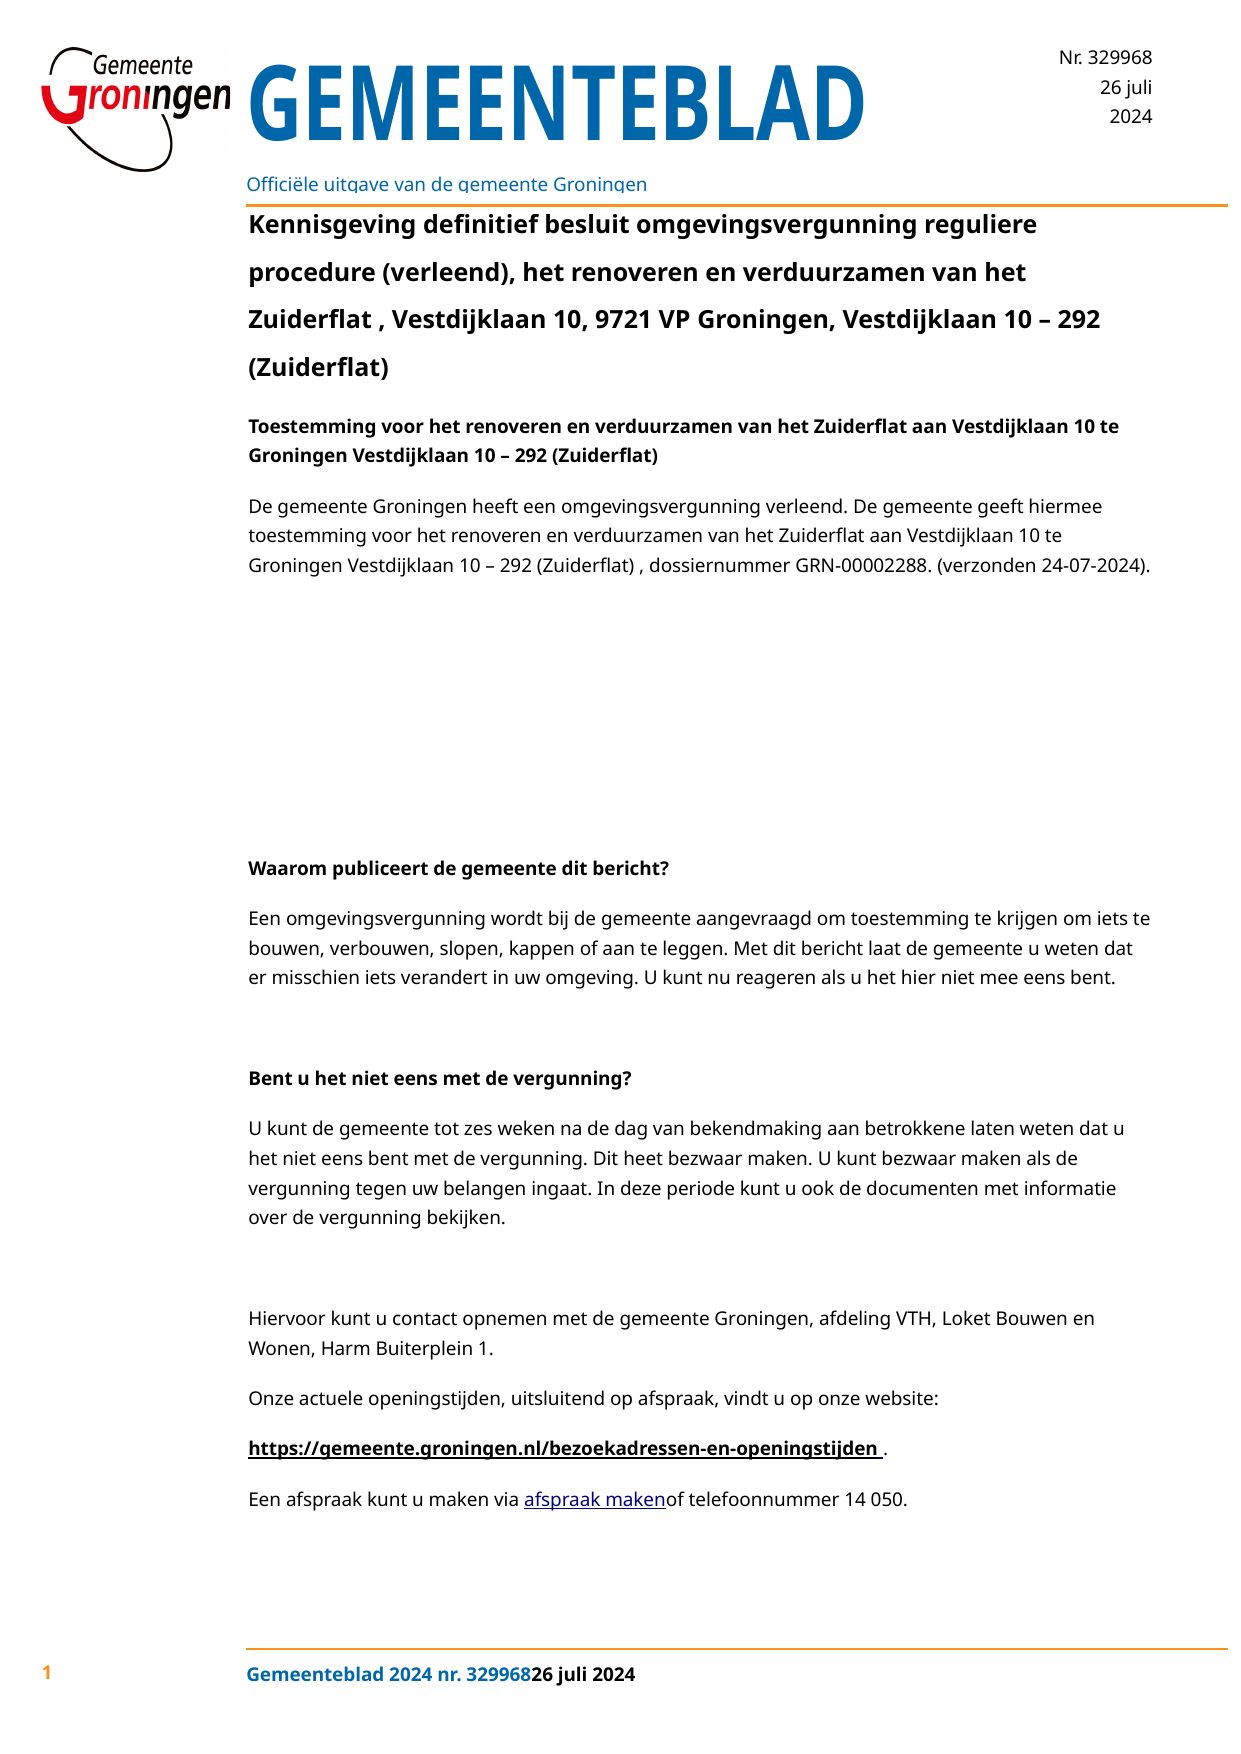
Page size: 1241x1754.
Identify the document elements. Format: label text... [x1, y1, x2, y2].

text Hiervoor kunt u contact opnemen met de gemeente Groningen, afdeling VTH, Loket Bouwen en Wonen, Harm Buiterplein 1. [248, 1305, 1152, 1361]
picture [41, 47, 231, 172]
text Een afspraak kunt u maken via afspraak makenof telefoonnummer 14 050. [248, 1486, 1152, 1512]
text U kunt de gemeente tot zes weken na de dag van bekendmaking aan betrokkene laten weten dat u het niet eens bent met de vergunning. Dit heet bezwaar maken. U kunt bezwaar maken als de vergunning tegen uw belangen ingaat. In deze periode kunt u ook de documenten met informatie over de vergunning bekijken. [248, 1116, 1152, 1230]
text https://gemeente.groningen.nl/bezoekadressen-en-openingstijden . [248, 1436, 1152, 1461]
text Toestemming voor het renoveren en verduurzamen van het Zuiderflat aan Vestdijklaan 10 te Groningen Vestdijklaan 10 – 292 (Zuiderflat) [248, 413, 1152, 468]
text De gemeente Groningen heeft een omgevingsvergunning verleend. De gemeente geeft hiermee toestemming voor het renoveren en verduurzamen van het Zuiderflat aan Vestdijklaan 10 te Groningen Vestdijklaan 10 – 292 (Zuiderflat) , dossiernummer GRN-00002288. (verzonden 24-07-2024). [248, 493, 1152, 578]
text Waarom publiceert de gemeente dit bericht? [248, 855, 1152, 881]
text Een omgevingsvergunning wordt bij de gemeente aangevraagd om toestemming te krijgen om iets te bouwen, verbouwen, slopen, kappen of aan te leggen. Met dit bericht laat de gemeente u weten dat er misschien iets verandert in uw omgeving. U kunt nu reageren als u het hier niet mee eens bent. [248, 905, 1152, 990]
text Onze actuele openingstijden, uitsluitend op afspraak, vindt u op onze website: [248, 1385, 1152, 1411]
text Bent u het niet eens met de vergunning? [248, 1065, 1152, 1091]
text Kennisgeving definitief besluit omgevingsvergunning reguliere procedure (verleend), het renoveren en verduurzamen van het Zuiderflat , Vestdijklaan 10, 9721 VP Groningen, Vestdijklaan 10 – 292 (Zuiderflat) [248, 207, 1152, 384]
